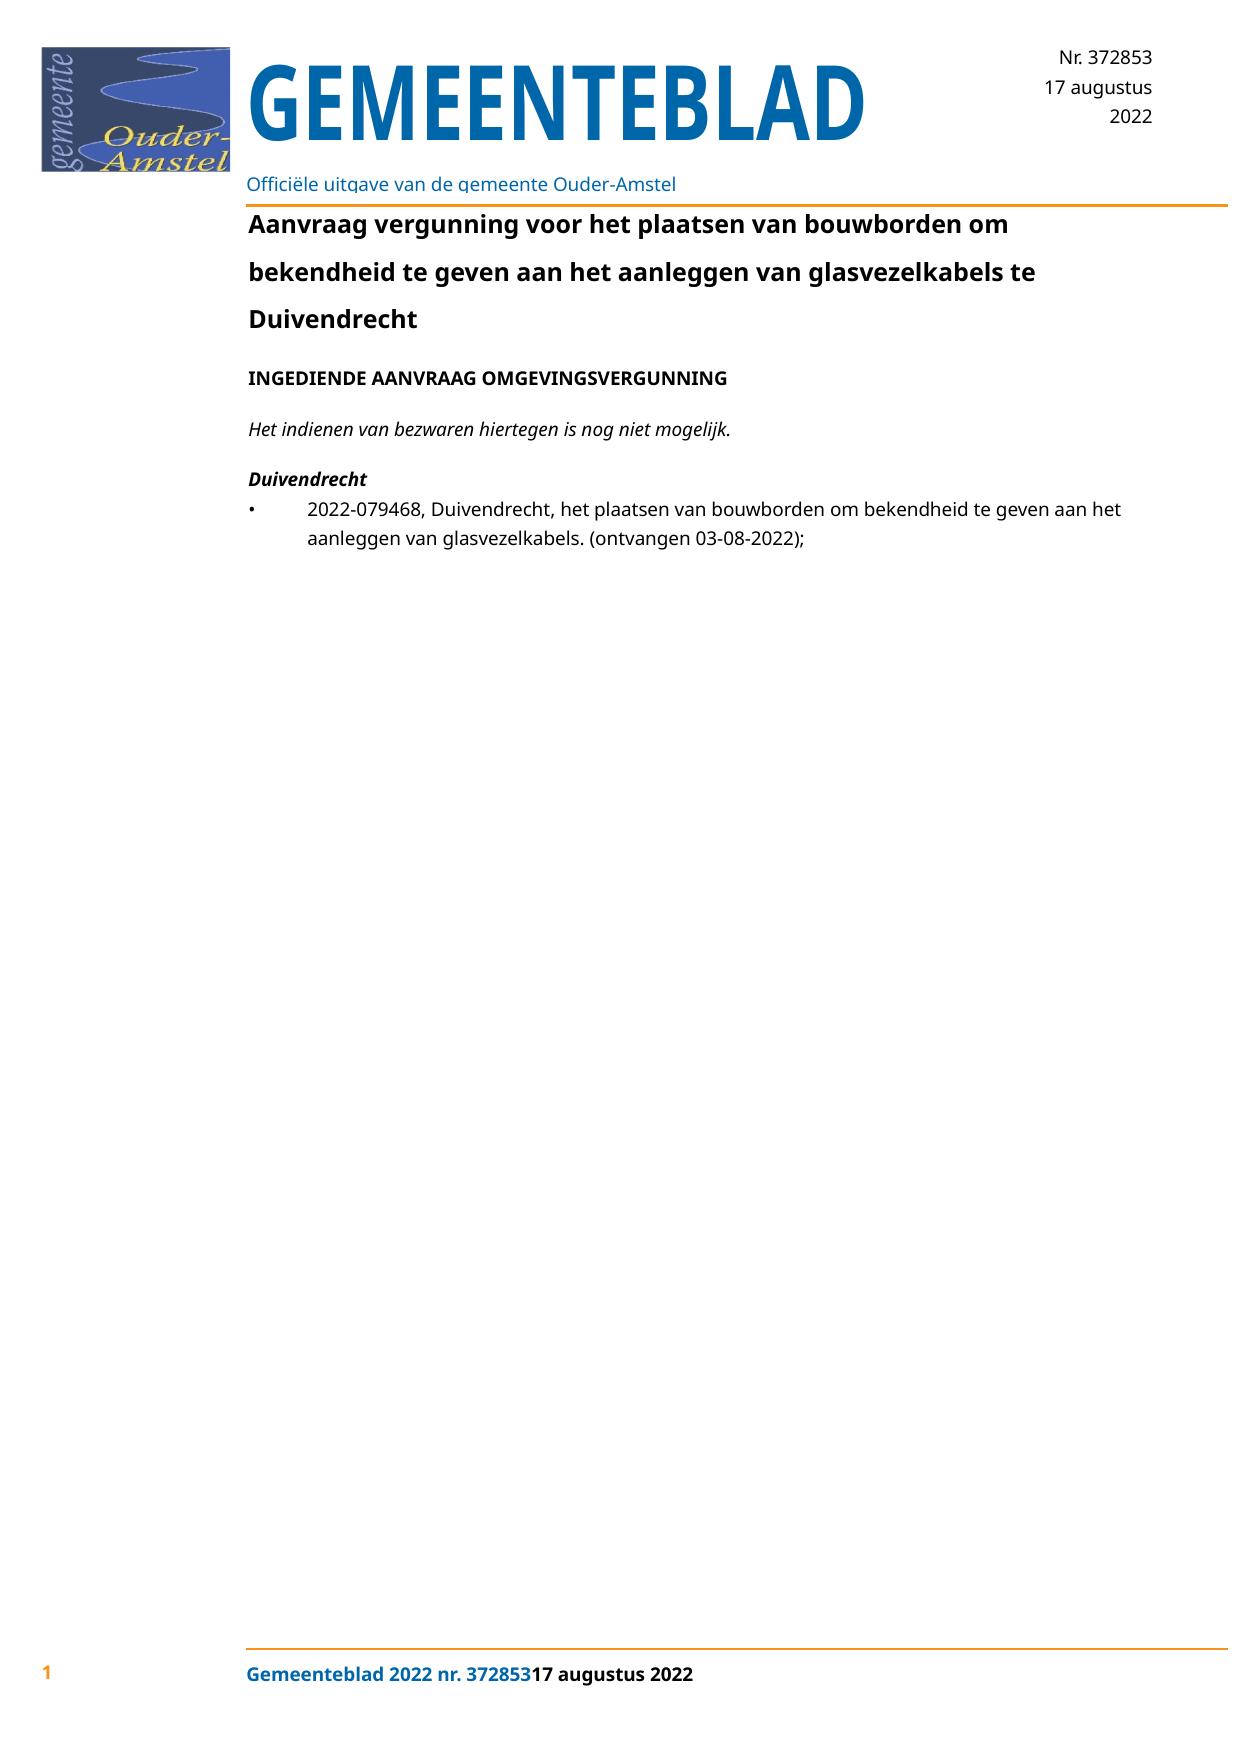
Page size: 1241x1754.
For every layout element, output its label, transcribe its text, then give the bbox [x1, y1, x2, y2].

text INGEDIENDE AANVRAAG OMGEVINGSVERGUNNING [248, 366, 1152, 391]
text Duivendrecht [248, 466, 1152, 492]
text Aanvraag vergunning voor het plaatsen van bouwborden om bekendheid te geven aan het aanleggen van glasvezelkabels te Duivendrecht [248, 207, 1152, 336]
text Het indienen van bezwaren hiertegen is nog niet mogelijk. [248, 416, 1152, 442]
list 2022-079468, Duivendrecht, het plaatsen van bouwborden om bekendheid te geven aan het aanleggen van glasvezelkabels. (ontvangen 03-08-2022); [248, 496, 1152, 551]
picture [41, 47, 231, 172]
